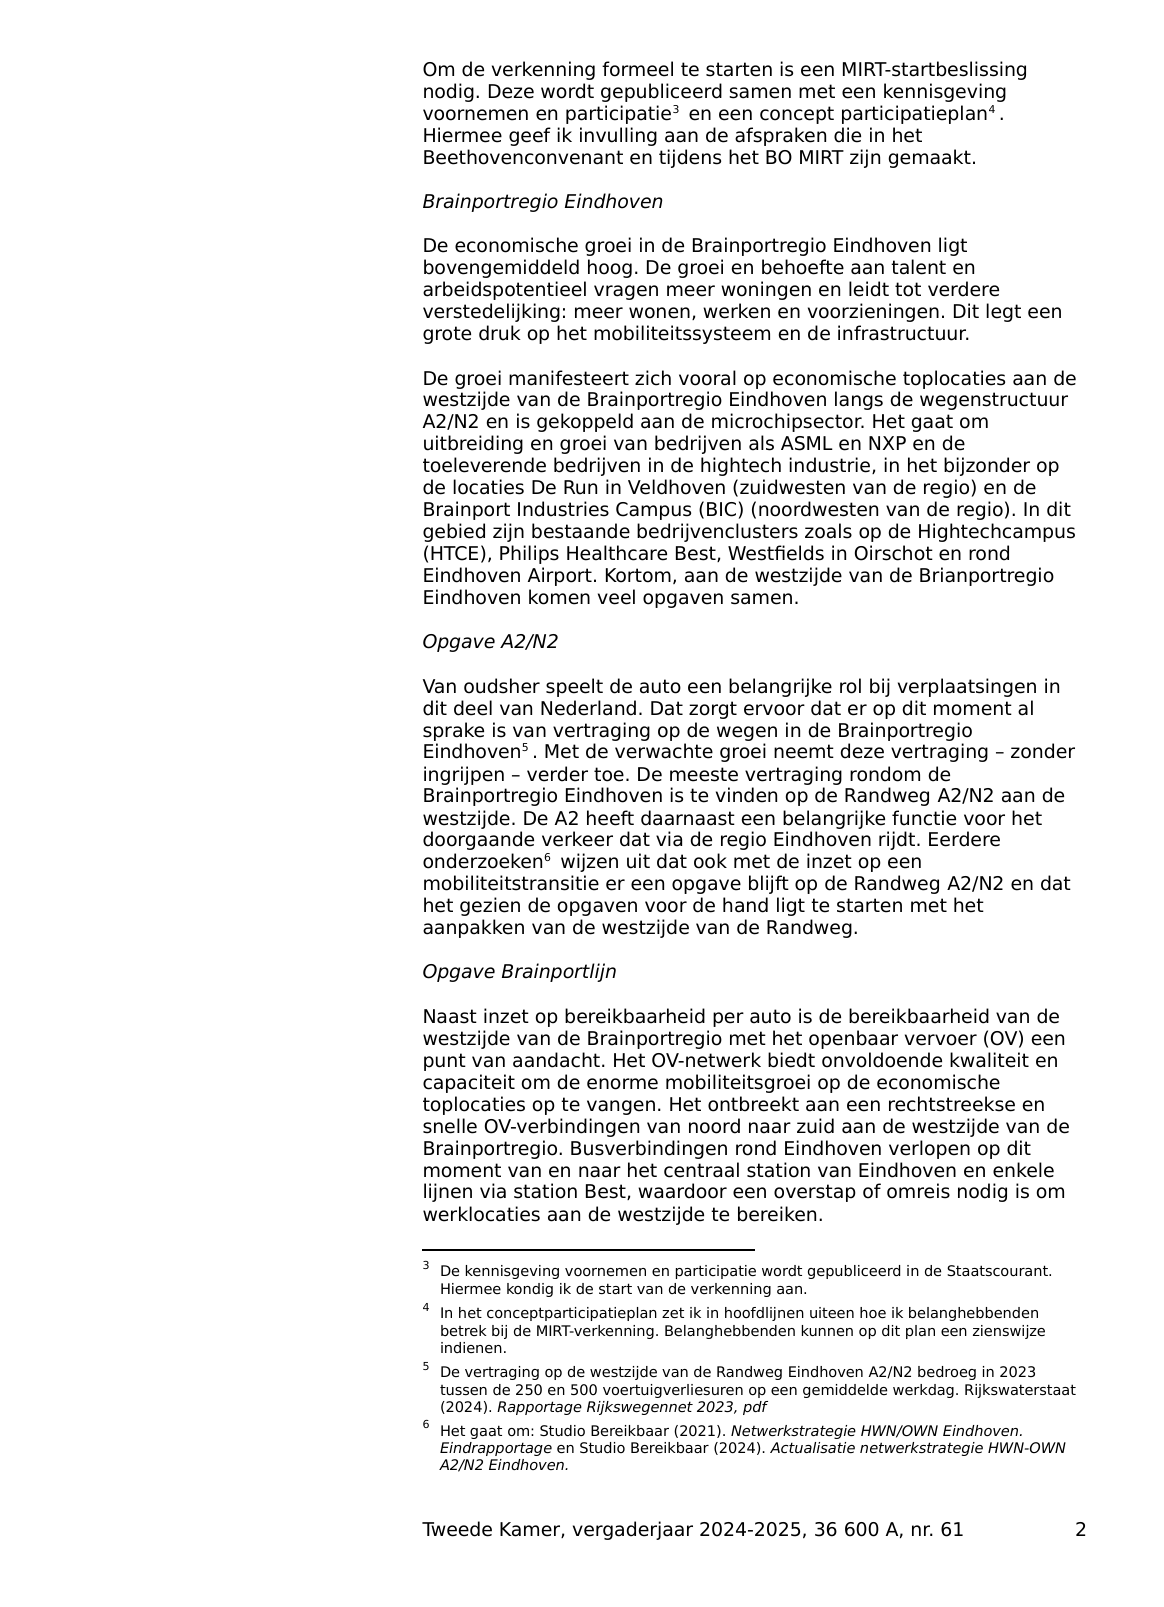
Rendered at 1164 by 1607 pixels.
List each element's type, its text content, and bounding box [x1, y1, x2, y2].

text De vertraging op de westzijde van de Randweg Eindhoven A2/N2 bedroeg in 2023 tussen de 250 en 500 voertuigverliesuren op een gemiddelde werkdag. Rijkswaterstaat (2024). Rapportage Rijkswegennet 2023, pdf [422, 1360, 1087, 1416]
subtitle Brainportregio Eindhoven [422, 191, 1087, 213]
text Naast inzet op bereikbaarheid per auto is de bereikbaarheid van de westzijde van de Brainportregio met het openbaar vervoer (OV) een punt van aandacht. Het OV-netwerk biedt onvoldoende kwaliteit en capaciteit om de enorme mobiliteitsgroei op de economische toplocaties op te vangen. Het ontbreekt aan een rechtstreekse en snelle OV-verbindingen van noord naar zuid aan de westzijde van de Brainportregio. Busverbindingen rond Eindhoven verlopen op dit moment van en naar het centraal station van Eindhoven en enkele lijnen via station Best, waardoor een overstap of omreis nodig is om werklocaties aan de westzijde te bereiken. [422, 1006, 1087, 1225]
text De kennisgeving voornemen en participatie wordt gepubliceerd in de Staatscourant. Hiermee kondig ik de start van de verkenning aan. [422, 1259, 1087, 1298]
text De groei manifesteert zich vooral op economische toplocaties aan de westzijde van de Brainportregio Eindhoven langs de wegenstructuur A2/N2 en is gekoppeld aan de microchipsector. Het gaat om uitbreiding en groei van bedrijven als ASML en NXP en de toeleverende bedrijven in de hightech industrie, in het bijzonder op de locaties De Run in Veldhoven (zuidwesten van de regio) en de Brainport Industries Campus (BIC) (noordwesten van de regio). In dit gebied zijn bestaande bedrijvenclusters zoals op de Hightechcampus (HTCE), Philips Healthcare Best, Westfields in Oirschot en rond Eindhoven Airport. Kortom, aan de westzijde van de Brianportregio Eindhoven komen veel opgaven samen. [422, 367, 1087, 609]
text De economische groei in de Brainportregio Eindhoven ligt bovengemiddeld hoog. De groei en behoefte aan talent en arbeidspotentieel vragen meer woningen en leidt tot verdere verstedelijking: meer wonen, werken en voorzieningen. Dit legt een grote druk op het mobiliteitssysteem en de infrastructuur. [422, 235, 1087, 345]
text Het gaat om: Studio Bereikbaar (2021). Netwerkstrategie HWN/OWN Eindhoven. Eindrapportage en Studio Bereikbaar (2024). Actualisatie netwerkstrategie HWN-OWN A2/N2 Eindhoven. [422, 1418, 1087, 1474]
text Om de verkenning formeel te starten is een MIRT-startbeslissing nodig. Deze wordt gepubliceerd samen met een kennisgeving voornemen en participatie en een concept participatieplan. Hiermee geef ik invulling aan de afspraken die in het Beethovenconvenant en tijdens het BO MIRT zijn gemaakt. [422, 59, 1087, 169]
text Van oudsher speelt de auto een belangrijke rol bij verplaatsingen in dit deel van Nederland. Dat zorgt ervoor dat er op dit moment al sprake is van vertraging op de wegen in de Brainportregio Eindhoven. Met de verwachte groei neemt deze vertraging – zonder ingrijpen – verder toe. De meeste vertraging rondom de Brainportregio Eindhoven is te vinden op de Randweg A2/N2 aan de westzijde. De A2 heeft daarnaast een belangrijke functie voor het doorgaande verkeer dat via de regio Eindhoven rijdt. Eerdere onderzoeken wijzen uit dat ook met de inzet op een mobiliteitstransitie er een opgave blijft op de Randweg A2/N2 en dat het gezien de opgaven voor de hand ligt te starten met het aanpakken van de westzijde van de Randweg. [422, 676, 1087, 939]
subtitle Opgave Brainportlijn [422, 961, 1087, 983]
text In het conceptparticipatieplan zet ik in hoofdlijnen uiteen hoe ik belanghebbenden betrek bij de MIRT-verkenning. Belanghebbenden kunnen op dit plan een zienswijze indienen. [422, 1301, 1087, 1357]
subtitle Opgave A2/N2 [422, 631, 1087, 653]
